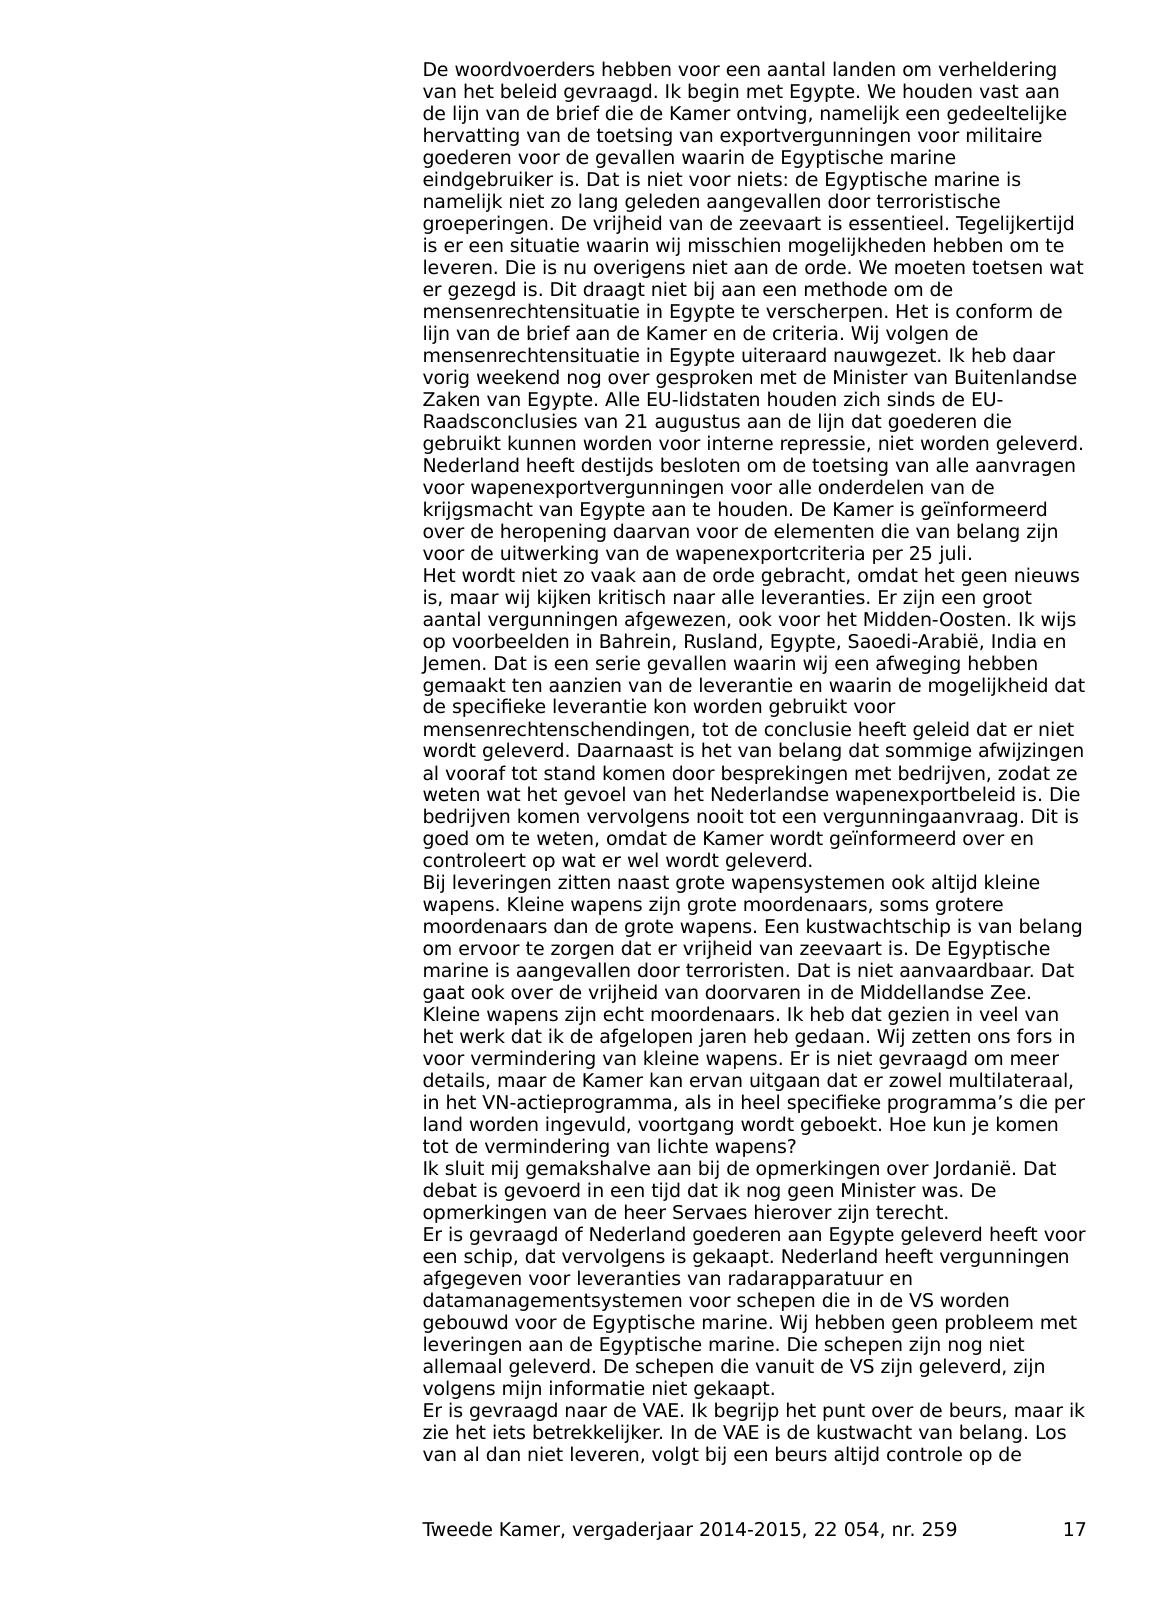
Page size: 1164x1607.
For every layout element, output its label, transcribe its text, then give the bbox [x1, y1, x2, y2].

text Er is gevraagd of Nederland goederen aan Egypte geleverd heeft voor een schip, dat vervolgens is gekaapt. Nederland heeft vergunningen afgegeven voor leveranties van radarapparatuur en datamanagementsystemen voor schepen die in de VS worden gebouwd voor de Egyptische marine. Wij hebben geen probleem met leveringen aan de Egyptische marine. Die schepen zijn nog niet allemaal geleverd. De schepen die vanuit de VS zijn geleverd, zijn volgens mijn informatie niet gekaapt. [422, 1224, 1087, 1400]
text Er is gevraagd naar de VAE. Ik begrijp het punt over de beurs, maar ik zie het iets betrekkelijker. In de VAE is de kustwacht van belang. Los van al dan niet leveren, volgt bij een beurs altijd controle op de [422, 1400, 1087, 1466]
text De woordvoerders hebben voor een aantal landen om verheldering van het beleid gevraagd. Ik begin met Egypte. We houden vast aan de lijn van de brief die de Kamer ontving, namelijk een gedeeltelijke hervatting van de toetsing van exportvergunningen voor militaire goederen voor de gevallen waarin de Egyptische marine eindgebruiker is. Dat is niet voor niets: de Egyptische marine is namelijk niet zo lang geleden aangevallen door terroristische groeperingen. De vrijheid van de zeevaart is essentieel. Tegelijkertijd is er een situatie waarin wij misschien mogelijkheden hebben om te leveren. Die is nu overigens niet aan de orde. We moeten toetsen wat er gezegd is. Dit draagt niet bij aan een methode om de mensenrechtensituatie in Egypte te verscherpen. Het is conform de lijn van de brief aan de Kamer en de criteria. Wij volgen de mensenrechtensituatie in Egypte uiteraard nauwgezet. Ik heb daar vorig weekend nog over gesproken met de Minister van Buitenlandse Zaken van Egypte. Alle EU-lidstaten houden zich sinds de EU-Raadsconclusies van 21 augustus aan de lijn dat goederen die gebruikt kunnen worden voor interne repressie, niet worden geleverd. Nederland heeft destijds besloten om de toetsing van alle aanvragen voor wapenexportvergunningen voor alle onderdelen van de krijgsmacht van Egypte aan te houden. De Kamer is geïnformeerd over de heropening daarvan voor de elementen die van belang zijn voor de uitwerking van de wapenexportcriteria per 25 juli. [422, 59, 1087, 564]
text Ik sluit mij gemakshalve aan bij de opmerkingen over Jordanië. Dat debat is gevoerd in een tijd dat ik nog geen Minister was. De opmerkingen van de heer Servaes hierover zijn terecht. [422, 1158, 1087, 1224]
text Het wordt niet zo vaak aan de orde gebracht, omdat het geen nieuws is, maar wij kijken kritisch naar alle leveranties. Er zijn een groot aantal vergunningen afgewezen, ook voor het Midden-Oosten. Ik wijs op voorbeelden in Bahrein, Rusland, Egypte, Saoedi-Arabië, India en Jemen. Dat is een serie gevallen waarin wij een afweging hebben gemaakt ten aanzien van de leverantie en waarin de mogelijkheid dat de specifieke leverantie kon worden gebruikt voor mensenrechtenschendingen, tot de conclusie heeft geleid dat er niet wordt geleverd. Daarnaast is het van belang dat sommige afwijzingen al vooraf tot stand komen door besprekingen met bedrijven, zodat ze weten wat het gevoel van het Nederlandse wapenexportbeleid is. Die bedrijven komen vervolgens nooit tot een vergunningaanvraag. Dit is goed om te weten, omdat de Kamer wordt geïnformeerd over en controleert op wat er wel wordt geleverd. [422, 564, 1087, 872]
text Bij leveringen zitten naast grote wapensystemen ook altijd kleine wapens. Kleine wapens zijn grote moordenaars, soms grotere moordenaars dan de grote wapens. Een kustwachtschip is van belang om ervoor te zorgen dat er vrijheid van zeevaart is. De Egyptische marine is aangevallen door terroristen. Dat is niet aanvaardbaar. Dat gaat ook over de vrijheid van doorvaren in de Middellandse Zee. Kleine wapens zijn echt moordenaars. Ik heb dat gezien in veel van het werk dat ik de afgelopen jaren heb gedaan. Wij zetten ons fors in voor vermindering van kleine wapens. Er is niet gevraagd om meer details, maar de Kamer kan ervan uitgaan dat er zowel multilateraal, in het VN-actieprogramma, als in heel specifieke programma’s die per land worden ingevuld, voortgang wordt geboekt. Hoe kun je komen tot de vermindering van lichte wapens? [422, 872, 1087, 1158]
